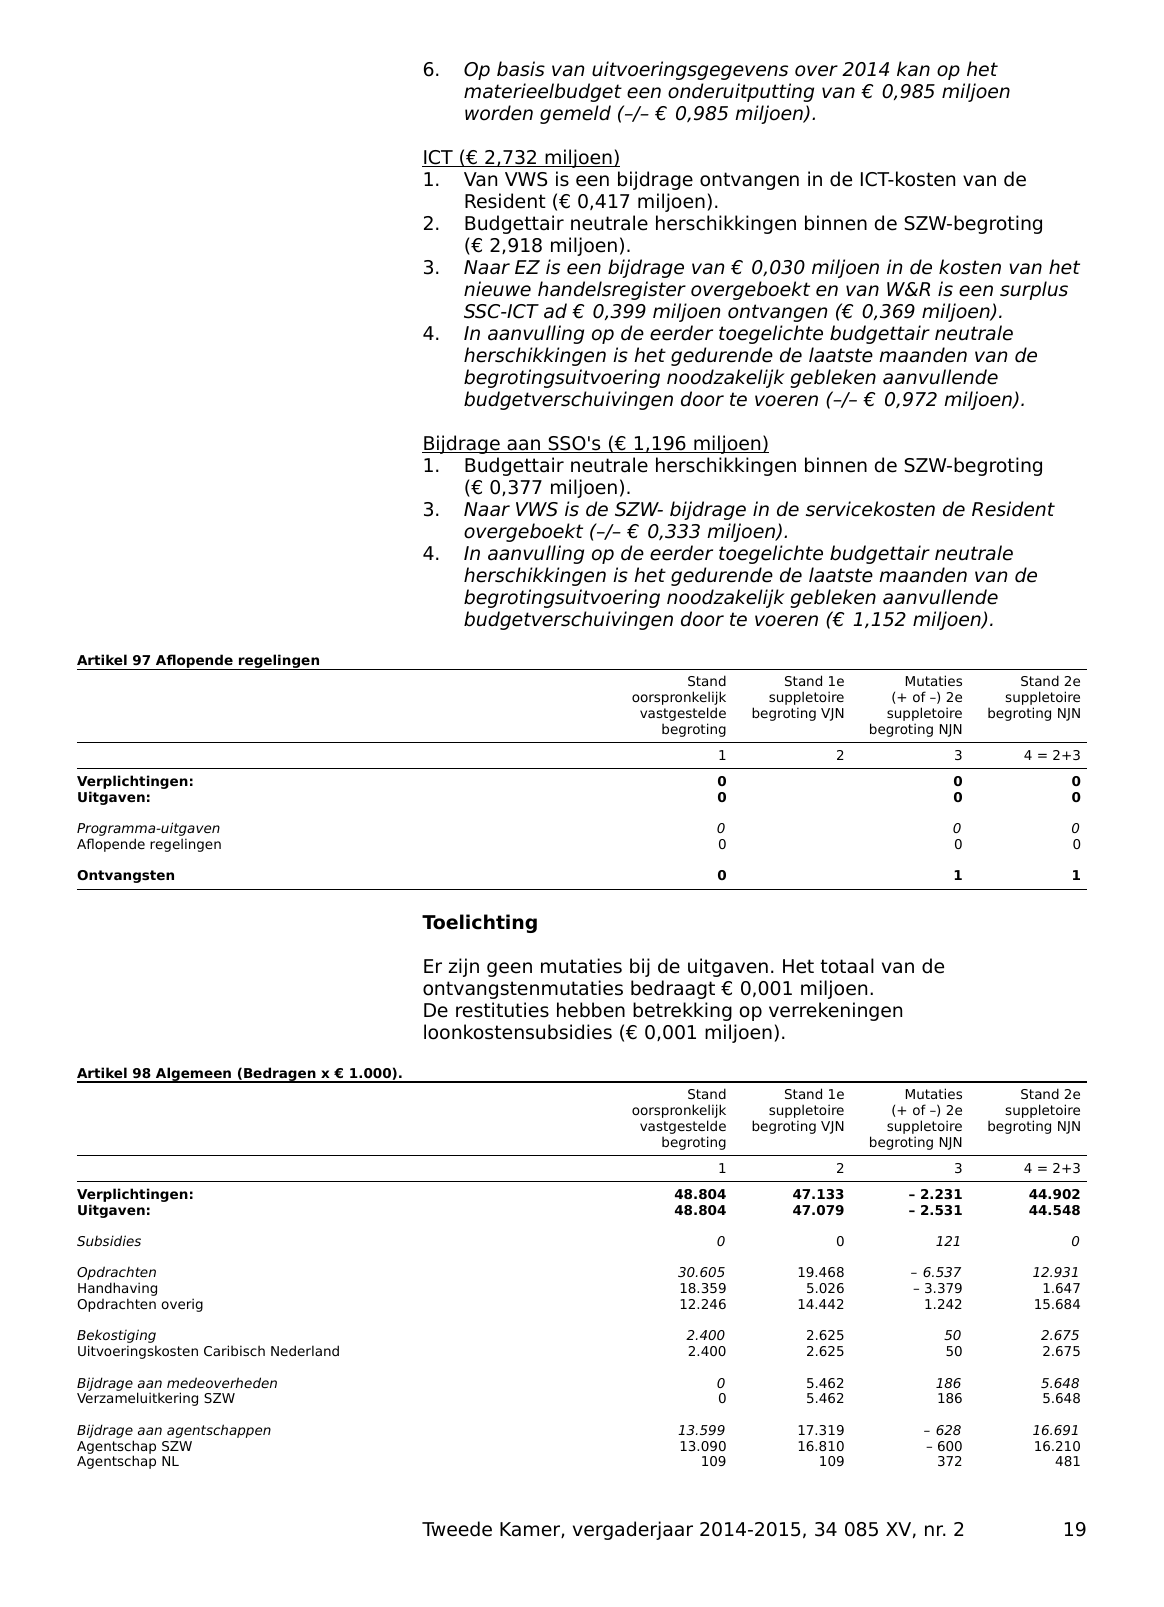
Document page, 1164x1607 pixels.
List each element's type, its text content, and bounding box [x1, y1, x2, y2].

table_cell 5.648 [969, 1391, 1087, 1407]
table_cell [614, 1250, 732, 1265]
table_cell – 2.531 [850, 1203, 968, 1218]
table_cell 1 [614, 1156, 732, 1181]
table_cell 44.902 [969, 1182, 1087, 1202]
table_cell [614, 853, 732, 868]
table_cell 2.625 [732, 1328, 850, 1344]
table_cell 30.605 [614, 1265, 732, 1281]
table_cell 121 [850, 1234, 968, 1249]
table_cell [77, 1407, 614, 1423]
table_cell 481 [969, 1454, 1087, 1470]
table_cell [77, 805, 614, 821]
table_cell 47.133 [732, 1182, 850, 1202]
table_cell 0 [614, 1391, 732, 1407]
table_cell 5.026 [732, 1281, 850, 1297]
table_cell [850, 853, 968, 868]
table_cell Subsidies [77, 1234, 614, 1249]
subtitle ICT (€ 2,732 miljoen) [422, 147, 1087, 169]
table_cell 15.684 [969, 1297, 1087, 1312]
text De restituties hebben betrekking op verrekeningen loonkostensubsidies (€ 0,001 miljoen). [422, 1000, 1087, 1044]
table_cell 0 [969, 821, 1087, 837]
table_cell [969, 805, 1087, 821]
table_cell [77, 1360, 614, 1375]
table_cell Agentschap SZW [77, 1438, 614, 1454]
table_cell 1 [969, 868, 1087, 888]
table_cell 109 [732, 1454, 850, 1470]
table_cell [614, 805, 732, 821]
text 4. In aanvulling op de eerder toegelichte budgettair neutrale herschikkingen is het gedurende de laatste maanden van de begrotingsuitvoering noodzakelijk gebleken aanvullende budgetverschuivingen door te voeren (€ 1,152 miljoen). [422, 543, 1087, 631]
table_cell [77, 1250, 614, 1265]
table_cell Mutaties (+ of –) 2e suppletoire begroting NJN [850, 1083, 968, 1155]
table_cell 2.675 [969, 1344, 1087, 1360]
table_cell 2.400 [614, 1328, 732, 1344]
table_cell Verzameluitkering SZW [77, 1391, 614, 1407]
table_cell 5.462 [732, 1375, 850, 1391]
table_cell 5.648 [969, 1375, 1087, 1391]
table_cell [732, 1407, 850, 1423]
table_cell Stand 1e suppletoire begroting VJN [732, 1083, 850, 1155]
table_cell 0 [614, 837, 732, 852]
table_cell 48.804 [614, 1182, 732, 1202]
table_header Artikel 98 Algemeen (Bedragen x € 1.000). [77, 1066, 1087, 1081]
table_cell Stand 1e suppletoire begroting VJN [732, 670, 850, 742]
table_cell [969, 853, 1087, 868]
table_cell Stand 2e suppletoire begroting NJN [969, 670, 1087, 742]
table_cell 0 [850, 821, 968, 837]
table_cell 0 [969, 1234, 1087, 1249]
table_cell 109 [614, 1454, 732, 1470]
table_cell Stand 2e suppletoire begroting NJN [969, 1083, 1087, 1155]
text Er zijn geen mutaties bij de uitgaven. Het totaal van de ontvangstenmutaties bedraagt € 0,001 miljoen. [422, 956, 1087, 1000]
table_cell [969, 1360, 1087, 1375]
table_cell [732, 868, 850, 888]
table_cell 1.242 [850, 1297, 968, 1312]
table_cell [969, 1250, 1087, 1265]
table_cell 16.810 [732, 1438, 850, 1454]
table_cell [969, 1407, 1087, 1423]
table_cell 5.462 [732, 1391, 850, 1407]
table_cell 50 [850, 1328, 968, 1344]
table_cell [850, 1313, 968, 1328]
table_cell [77, 1156, 614, 1181]
table_cell 0 [850, 769, 968, 789]
table_cell 2 [732, 743, 850, 768]
table_cell [732, 1218, 850, 1234]
table_cell – 6.537 [850, 1265, 968, 1281]
table_cell 12.931 [969, 1265, 1087, 1281]
text 1. Budgettair neutrale herschikkingen binnen de SZW-begroting (€ 0,377 miljoen). [422, 455, 1087, 499]
table_cell [969, 1313, 1087, 1328]
table_cell [77, 670, 614, 742]
table_cell 4 = 2+3 [969, 1156, 1087, 1181]
table_header Artikel 97 Aflopende regelingen [77, 653, 1087, 668]
table_cell [732, 790, 850, 805]
table_cell Verplichtingen: [77, 1182, 614, 1202]
table_cell 0 [969, 790, 1087, 805]
table_cell Stand oorspronkelijk vastgestelde begroting [614, 1083, 732, 1155]
table_cell 1 [850, 868, 968, 888]
table_cell 0 [614, 1234, 732, 1249]
text 1. Van VWS is een bijdrage ontvangen in de ICT-kosten van de Resident (€ 0,417 miljoen). [422, 169, 1087, 213]
table_cell 186 [850, 1391, 968, 1407]
table_cell Bijdrage aan agentschappen [77, 1423, 614, 1438]
table_cell 44.548 [969, 1203, 1087, 1218]
table_cell [732, 821, 850, 837]
table_cell 12.246 [614, 1297, 732, 1312]
table_cell 3 [850, 1156, 968, 1181]
table_cell [732, 805, 850, 821]
table_cell Bijdrage aan medeoverheden [77, 1375, 614, 1391]
table_cell [850, 1360, 968, 1375]
table_cell Opdrachten [77, 1265, 614, 1281]
table_cell [77, 1083, 614, 1155]
table_cell [732, 769, 850, 789]
text 3. Naar VWS is de SZW- bijdrage in de servicekosten de Resident overgeboekt (–/– € 0,333 miljoen). [422, 499, 1087, 543]
table_cell 1.647 [969, 1281, 1087, 1297]
table_cell [850, 1250, 968, 1265]
table_cell 2 [732, 1156, 850, 1181]
table_cell 0 [614, 769, 732, 789]
table_cell Programma-uitgaven [77, 821, 614, 837]
text 4. In aanvulling op de eerder toegelichte budgettair neutrale herschikkingen is het gedurende de laatste maanden van de begrotingsuitvoering noodzakelijk gebleken aanvullende budgetverschuivingen door te voeren (–/– € 0,972 miljoen). [422, 323, 1087, 411]
table_cell 4 = 2+3 [969, 743, 1087, 768]
table_cell 0 [969, 837, 1087, 852]
table_cell 2.675 [969, 1328, 1087, 1344]
table_cell [77, 1313, 614, 1328]
table_cell 18.359 [614, 1281, 732, 1297]
table_cell [732, 853, 850, 868]
table_cell 13.599 [614, 1423, 732, 1438]
table_cell 2.400 [614, 1344, 732, 1360]
table_cell [850, 1218, 968, 1234]
table_cell Handhaving [77, 1281, 614, 1297]
table_cell Uitgaven: [77, 790, 614, 805]
table_cell Uitgaven: [77, 1203, 614, 1218]
table_cell [77, 853, 614, 868]
table_cell [614, 1218, 732, 1234]
table_cell 0 [850, 837, 968, 852]
table_cell 3 [850, 743, 968, 768]
table_cell Verplichtingen: [77, 769, 614, 789]
table_cell [850, 1407, 968, 1423]
table_cell 17.319 [732, 1423, 850, 1438]
table_cell 0 [732, 1234, 850, 1249]
table_cell – 600 [850, 1438, 968, 1454]
table_cell 16.210 [969, 1438, 1087, 1454]
table_cell 14.442 [732, 1297, 850, 1312]
table_cell – 3.379 [850, 1281, 968, 1297]
text 2. Budgettair neutrale herschikkingen binnen de SZW-begroting (€ 2,918 miljoen). [422, 213, 1087, 257]
table_cell 0 [969, 769, 1087, 789]
table_cell 186 [850, 1375, 968, 1391]
table_cell 50 [850, 1344, 968, 1360]
table_cell 19.468 [732, 1265, 850, 1281]
table_cell 0 [614, 868, 732, 888]
table_cell Agentschap NL [77, 1454, 614, 1470]
table_cell 0 [850, 790, 968, 805]
table_cell 48.804 [614, 1203, 732, 1218]
table_cell [77, 1218, 614, 1234]
table_cell [732, 1360, 850, 1375]
table_cell [614, 1407, 732, 1423]
table_cell [77, 743, 614, 768]
subtitle Bijdrage aan SSO's (€ 1,196 miljoen) [422, 433, 1087, 455]
table_cell Mutaties (+ of –) 2e suppletoire begroting NJN [850, 670, 968, 742]
table_cell – 628 [850, 1423, 968, 1438]
table_cell 2.625 [732, 1344, 850, 1360]
text 6. Op basis van uitvoeringsgegevens over 2014 kan op het materieelbudget een onderuitputting van € 0,985 miljoen worden gemeld (–/– € 0,985 miljoen). [422, 59, 1087, 125]
table_cell Stand oorspronkelijk vastgestelde begroting [614, 670, 732, 742]
text 3. Naar EZ is een bijdrage van € 0,030 miljoen in de kosten van het nieuwe handelsregister overgeboekt en van W&R is een surplus SSC-ICT ad € 0,399 miljoen ontvangen (€ 0,369 miljoen). [422, 257, 1087, 323]
table_cell [969, 1218, 1087, 1234]
table_cell 0 [614, 790, 732, 805]
table_cell Bekostiging [77, 1328, 614, 1344]
table_cell [732, 1313, 850, 1328]
table_cell 47.079 [732, 1203, 850, 1218]
table_cell [732, 837, 850, 852]
table_cell 0 [614, 821, 732, 837]
table_cell – 2.231 [850, 1182, 968, 1202]
subtitle Toelichting [422, 912, 1087, 934]
table_cell [614, 1313, 732, 1328]
table_cell 16.691 [969, 1423, 1087, 1438]
table_cell 13.090 [614, 1438, 732, 1454]
table_cell 0 [614, 1375, 732, 1391]
table_cell [850, 805, 968, 821]
table_cell 1 [614, 743, 732, 768]
table_cell [614, 1360, 732, 1375]
table_cell Opdrachten overig [77, 1297, 614, 1312]
table_cell [732, 1250, 850, 1265]
table_cell 372 [850, 1454, 968, 1470]
table_cell Uitvoeringskosten Caribisch Nederland [77, 1344, 614, 1360]
table_cell Aflopende regelingen [77, 837, 614, 852]
table_cell Ontvangsten [77, 868, 614, 888]
